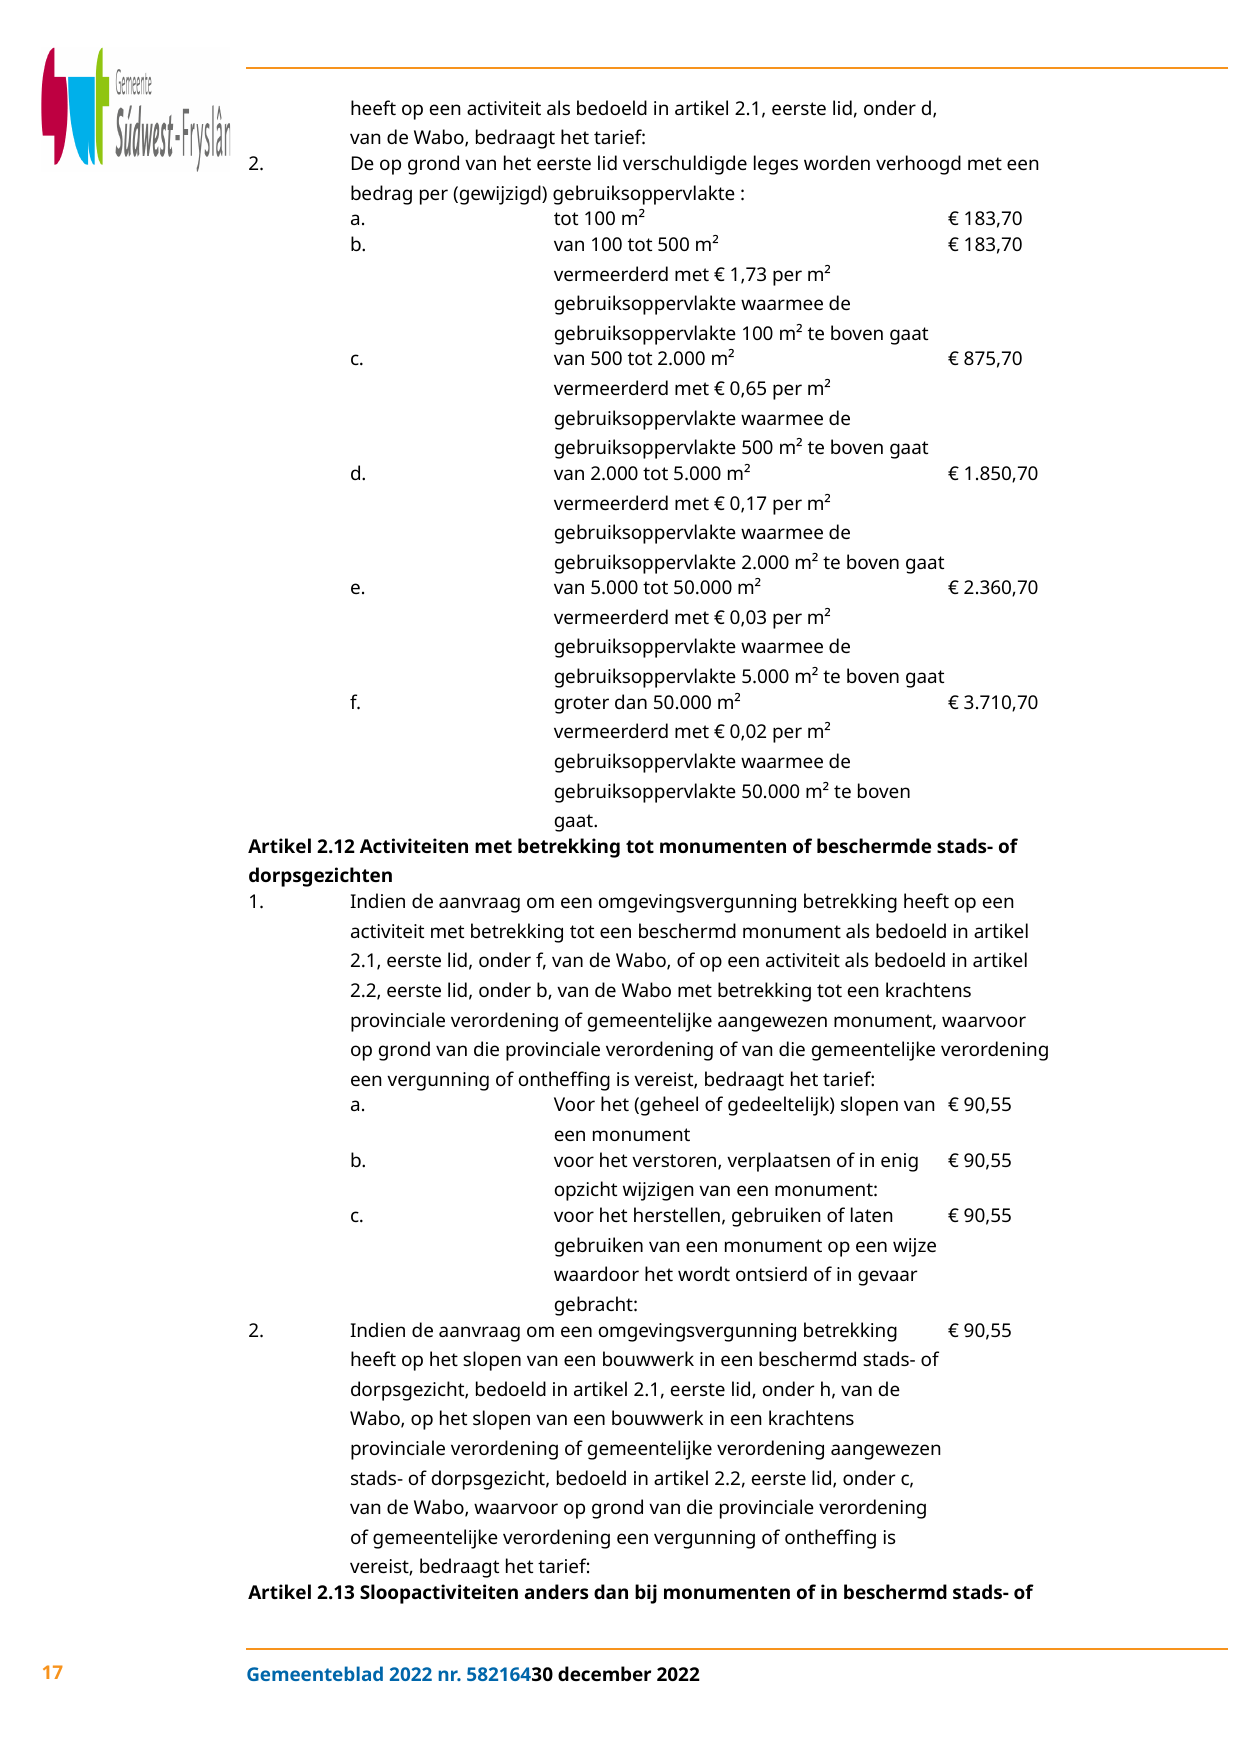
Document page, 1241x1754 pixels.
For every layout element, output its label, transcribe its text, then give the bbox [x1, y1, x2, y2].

table_cell Voor het (geheel of gedeeltelijk) slopen van een monument [554, 1092, 948, 1147]
table_cell [948, 95, 1050, 150]
table_cell € 875,70 [948, 346, 1050, 460]
table_cell [248, 1202, 350, 1317]
table_cell € 3.710,70 [948, 689, 1050, 833]
table_cell [248, 460, 350, 574]
table_cell van 500 tot 2.000 m² vermeerderd met € 0,65 per m² gebruiksoppervlakte waarmee de gebruiksoppervlakte 500 m² te boven gaat [554, 346, 948, 460]
table_cell [248, 575, 350, 689]
table_cell a. [350, 1092, 553, 1147]
table_cell Artikel 2.13 Sloopactiviteiten anders dan bij monumenten of in beschermd stads- of [248, 1579, 1050, 1605]
table_cell van 100 tot 500 m² vermeerderd met € 1,73 per m² gebruiksoppervlakte waarmee de gebruiksoppervlakte 100 m² te boven gaat [554, 231, 948, 346]
table_cell c. [350, 346, 553, 460]
table_cell Indien de aanvraag om een omgevingsvergunning betrekking heeft op het slopen van een bouwwerk in een beschermd stads- of dorpsgezicht, bedoeld in artikel 2.1, eerste lid, onder h, van de Wabo, op het slopen van een bouwwerk in een krachtens provinciale verordening of gemeentelijke verordening aangewezen stads- of dorpsgezicht, bedoeld in artikel 2.2, eerste lid, onder c, van de Wabo, waarvoor op grond van die provinciale verordening of gemeentelijke verordening een vergunning of ontheffing is vereist, bedraagt het tarief: [350, 1317, 948, 1579]
table_cell [248, 689, 350, 833]
table_cell [248, 95, 350, 150]
picture [41, 47, 231, 172]
table_cell f. [350, 689, 553, 833]
table_cell [248, 346, 350, 460]
table_cell [248, 1147, 350, 1202]
table_cell voor het herstellen, gebruiken of laten gebruiken van een monument op een wijze waardoor het wordt ontsierd of in gevaar gebracht: [554, 1202, 948, 1317]
table_cell b. [350, 231, 553, 346]
table_cell b. [350, 1147, 553, 1202]
table_cell € 1.850,70 [948, 460, 1050, 574]
table_cell 2. [248, 150, 350, 205]
table_cell voor het verstoren, verplaatsen of in enig opzicht wijzigen van een monument: [554, 1147, 948, 1202]
table_cell e. [350, 575, 553, 689]
table_cell d. [350, 460, 553, 574]
table_cell € 2.360,70 [948, 575, 1050, 689]
table_cell groter dan 50.000 m² vermeerderd met € 0,02 per m² gebruiksoppervlakte waarmee de gebruiksoppervlakte 50.000 m² te boven gaat. [554, 689, 948, 833]
table_cell € 90,55 [948, 1317, 1050, 1579]
table_cell Indien de aanvraag om een omgevingsvergunning betrekking heeft op een activiteit met betrekking tot een beschermd monument als bedoeld in artikel 2.1, eerste lid, onder f, van de Wabo, of op een activiteit als bedoeld in artikel 2.2, eerste lid, onder b, van de Wabo met betrekking tot een krachtens provinciale verordening of gemeentelijke aangewezen monument, waarvoor op grond van die provinciale verordening of van die gemeentelijke verordening een vergunning of ontheffing is vereist, bedraagt het tarief: [350, 889, 1050, 1092]
table_cell [248, 231, 350, 346]
table_cell a. [350, 205, 553, 231]
table_cell [248, 1092, 350, 1147]
table_cell € 90,55 [948, 1092, 1050, 1147]
table_cell heeft op een activiteit als bedoeld in artikel 2.1, eerste lid, onder d, van de Wabo, bedraagt het tarief: [350, 95, 948, 150]
table_cell tot 100 m² [554, 205, 948, 231]
table_cell 2. [248, 1317, 350, 1579]
table_cell c. [350, 1202, 553, 1317]
table_cell 1. [248, 889, 350, 1092]
table_cell [248, 205, 350, 231]
table_cell van 2.000 tot 5.000 m² vermeerderd met € 0,17 per m² gebruiksoppervlakte waarmee de gebruiksoppervlakte 2.000 m² te boven gaat [554, 460, 948, 574]
table_cell van 5.000 tot 50.000 m² vermeerderd met € 0,03 per m² gebruiksoppervlakte waarmee de gebruiksoppervlakte 5.000 m² te boven gaat [554, 575, 948, 689]
table_cell € 90,55 [948, 1202, 1050, 1317]
table_cell De op grond van het eerste lid verschuldigde leges worden verhoogd met een bedrag per (gewijzigd) gebruiksoppervlakte : [350, 150, 1050, 205]
table_cell € 183,70 [948, 231, 1050, 346]
table_cell € 183,70 [948, 205, 1050, 231]
table_cell Artikel 2.12 Activiteiten met betrekking tot monumenten of beschermde stads- of dorpsgezichten [248, 833, 1050, 888]
table_cell € 90,55 [948, 1147, 1050, 1202]
